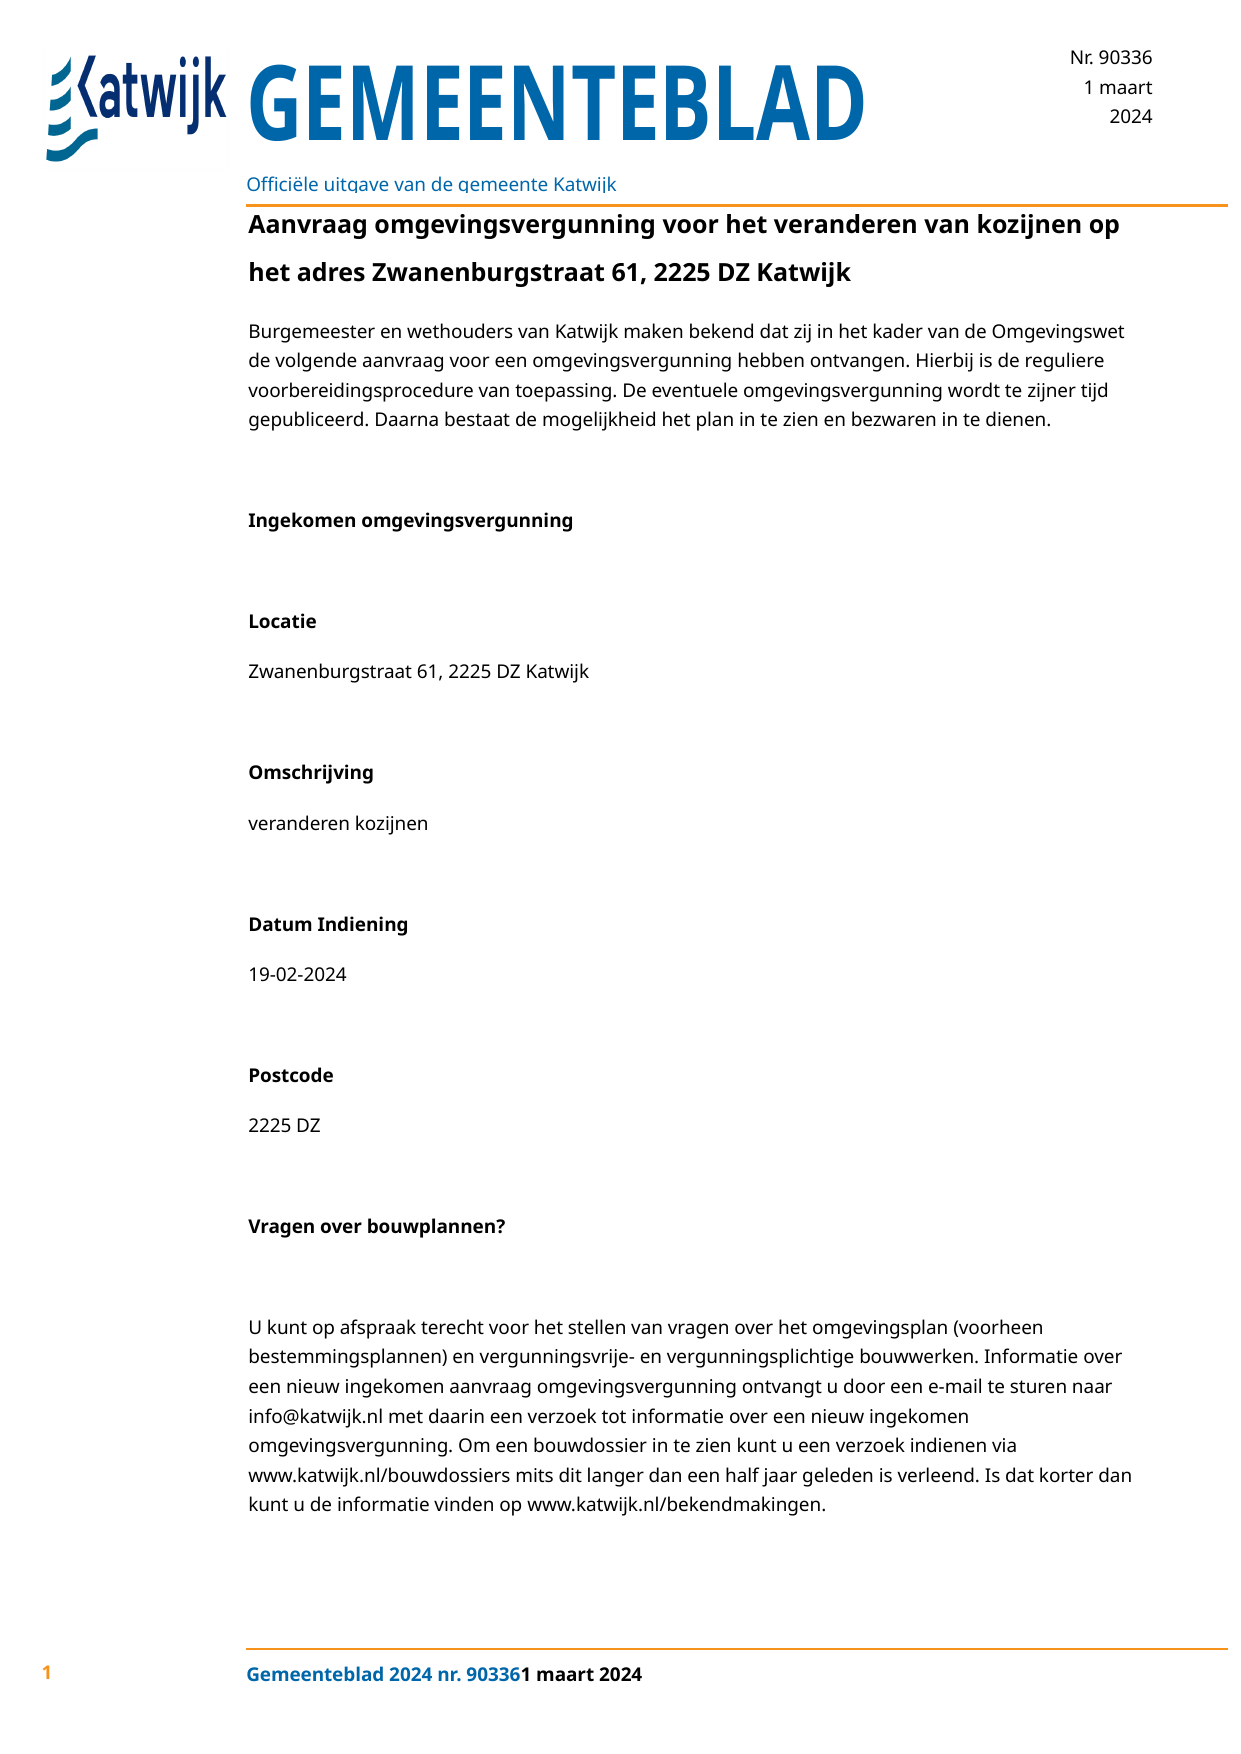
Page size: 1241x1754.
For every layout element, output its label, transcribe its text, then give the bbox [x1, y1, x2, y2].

text Ingekomen omgevingsvergunning [248, 507, 1152, 533]
text Vragen over bouwplannen? [248, 1213, 1152, 1239]
text Datum Indiening [248, 911, 1152, 937]
text 19-02-2024 [248, 961, 1152, 987]
text U kunt op afspraak terecht voor het stellen van vragen over het omgevingsplan (voorheen bestemmingsplannen) en vergunningsvrije- en vergunningsplichtige bouwwerken. Informatie over een nieuw ingekomen aanvraag omgevingsvergunning ontvangt u door een e-mail te sturen naar info@katwijk.nl met daarin een verzoek tot informatie over een nieuw ingekomen omgevingsvergunning. Om een bouwdossier in te zien kunt u een verzoek indienen via www.katwijk.nl/bouwdossiers mits dit langer dan een half jaar geleden is verleend. Is dat korter dan kunt u de informatie vinden op www.katwijk.nl/bekendmakingen. [248, 1314, 1152, 1517]
text 2225 DZ [248, 1112, 1152, 1138]
text Omschrijving [248, 759, 1152, 785]
text Zwanenburgstraat 61, 2225 DZ Katwijk [248, 659, 1152, 684]
picture [41, 47, 231, 172]
text Postcode [248, 1062, 1152, 1088]
text Burgemeester en wethouders van Katwijk maken bekend dat zij in het kader van de Omgevingswet de volgende aanvraag voor een omgevingsvergunning hebben ontvangen. Hierbij is de reguliere voorbereidingsprocedure van toepassing. De eventuele omgevingsvergunning wordt te zijner tijd gepubliceerd. Daarna bestaat de mogelijkheid het plan in te zien en bezwaren in te dienen. [248, 318, 1152, 432]
text Locatie [248, 608, 1152, 634]
text Aanvraag omgevingsvergunning voor het veranderen van kozijnen op het adres Zwanenburgstraat 61, 2225 DZ Katwijk [248, 207, 1152, 288]
text veranderen kozijnen [248, 810, 1152, 836]
